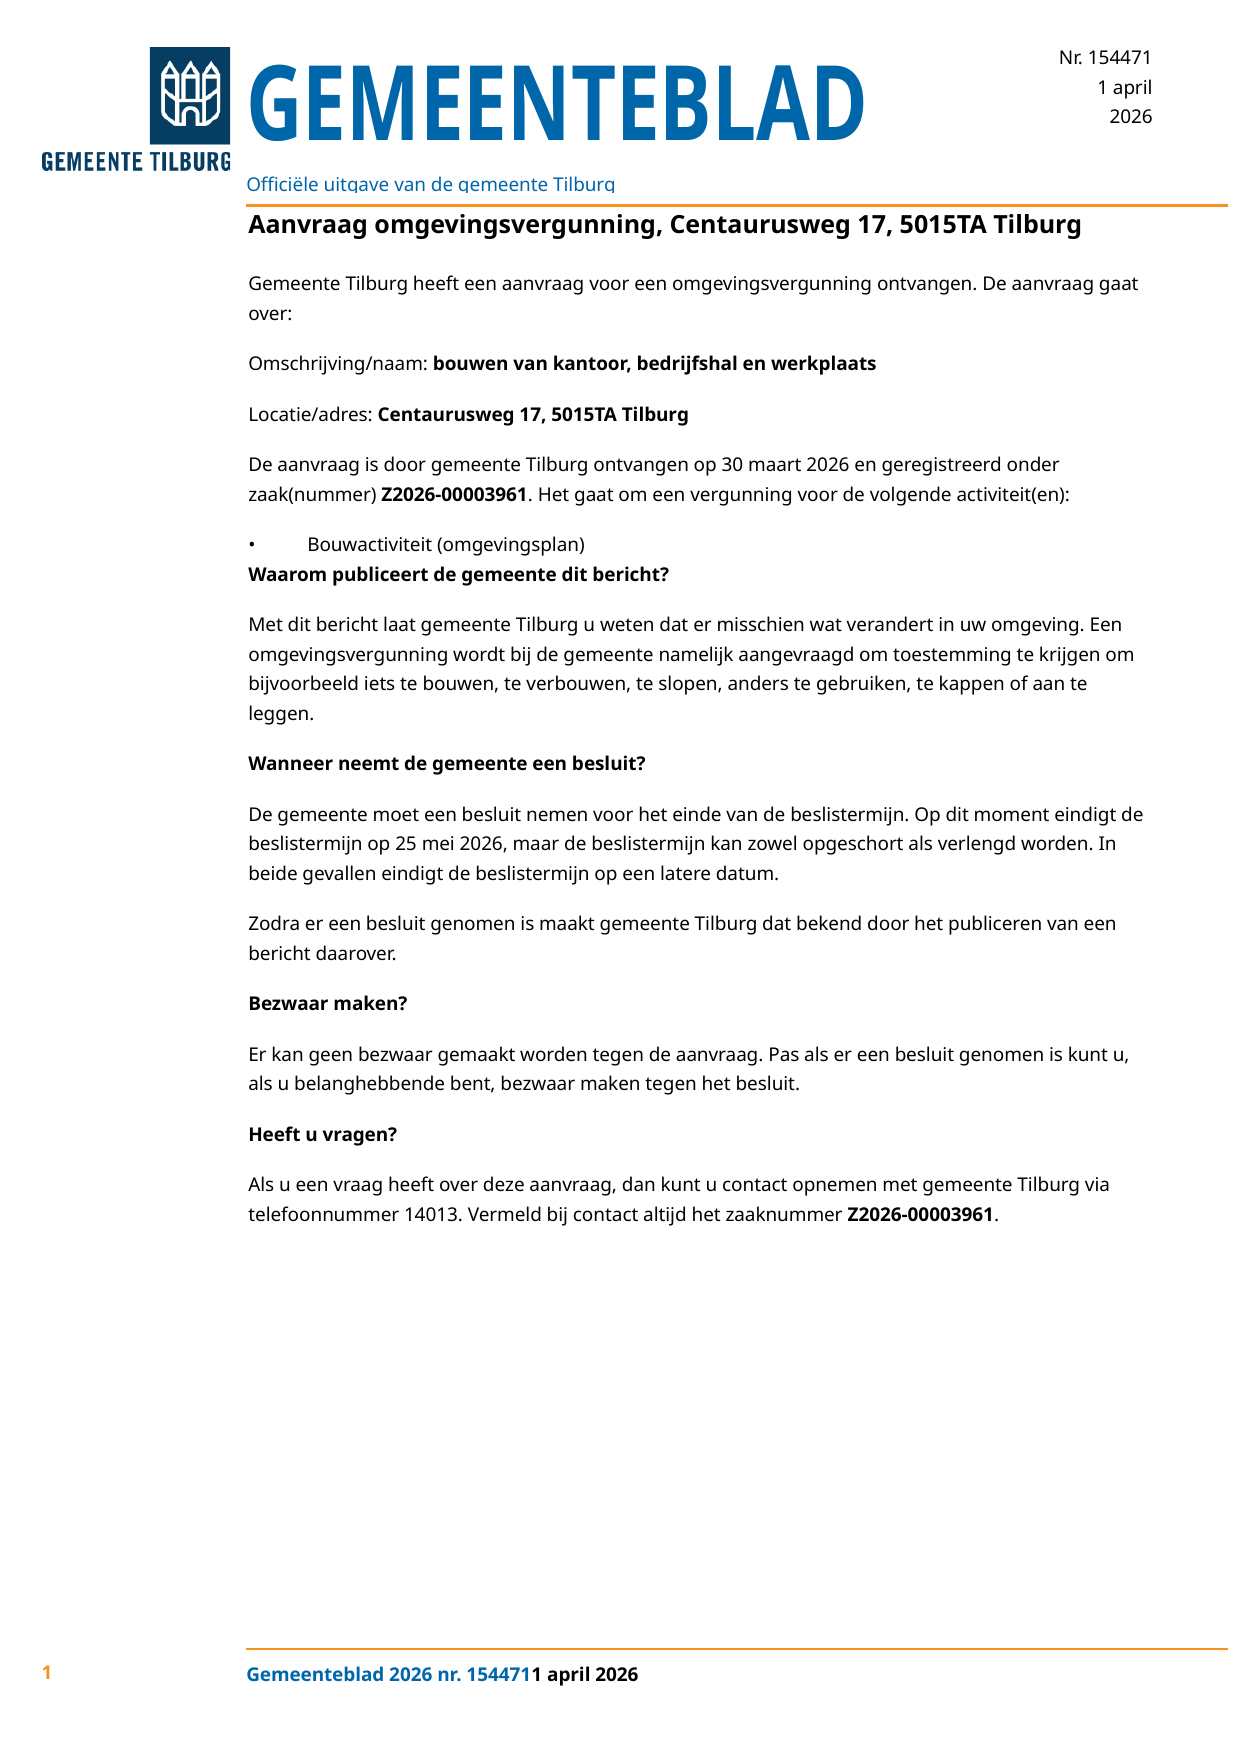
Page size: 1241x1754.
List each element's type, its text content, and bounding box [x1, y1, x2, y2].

text De gemeente moet een besluit nemen voor het einde van de beslistermijn. Op dit moment eindigt de beslistermijn op 25 mei 2026, maar de beslistermijn kan zowel opgeschort als verlengd worden. In beide gevallen eindigt de beslistermijn op een latere datum. [248, 801, 1152, 886]
list Bouwactiviteit (omgevingsplan) [248, 531, 1152, 557]
text Zodra er een besluit genomen is maakt gemeente Tilburg dat bekend door het publiceren van een bericht daarover. [248, 910, 1152, 966]
text Als u een vraag heeft over deze aanvraag, dan kunt u contact opnemen met gemeente Tilburg via telefoonnummer 14013. Vermeld bij contact altijd het zaaknummer Z2026-00003961. [248, 1171, 1152, 1226]
text Wanneer neemt de gemeente een besluit? [248, 750, 1152, 776]
text Met dit bericht laat gemeente Tilburg u weten dat er misschien wat verandert in uw omgeving. Een omgevingsvergunning wordt bij de gemeente namelijk aangevraagd om toestemming te krijgen om bijvoorbeeld iets te bouwen, te verbouwen, te slopen, anders te gebruiken, te kappen of aan te leggen. [248, 611, 1152, 726]
text Gemeente Tilburg heeft een aanvraag voor een omgevingsvergunning ontvangen. De aanvraag gaat over: [248, 270, 1152, 326]
text De aanvraag is door gemeente Tilburg ontvangen op 30 maart 2026 en geregistreerd onder zaak(nummer) Z2026-00003961. Het gaat om een vergunning voor de volgende activiteit(en): [248, 451, 1152, 506]
text Er kan geen bezwaar gemaakt worden tegen de aanvraag. Pas als er een besluit genomen is kunt u, als u belanghebbende bent, bezwaar maken tegen het besluit. [248, 1041, 1152, 1096]
text Locatie/adres: Centaurusweg 17, 5015TA Tilburg [248, 401, 1152, 426]
text Omschrijving/naam: bouwen van kantoor, bedrijfshal en werkplaats [248, 350, 1152, 376]
text Aanvraag omgevingsvergunning, Centaurusweg 17, 5015TA Tilburg [248, 207, 1152, 241]
picture [41, 47, 231, 172]
text Waarom publiceert de gemeente dit bericht? [248, 561, 1152, 586]
text Bezwaar maken? [248, 990, 1152, 1016]
text Heeft u vragen? [248, 1121, 1152, 1146]
